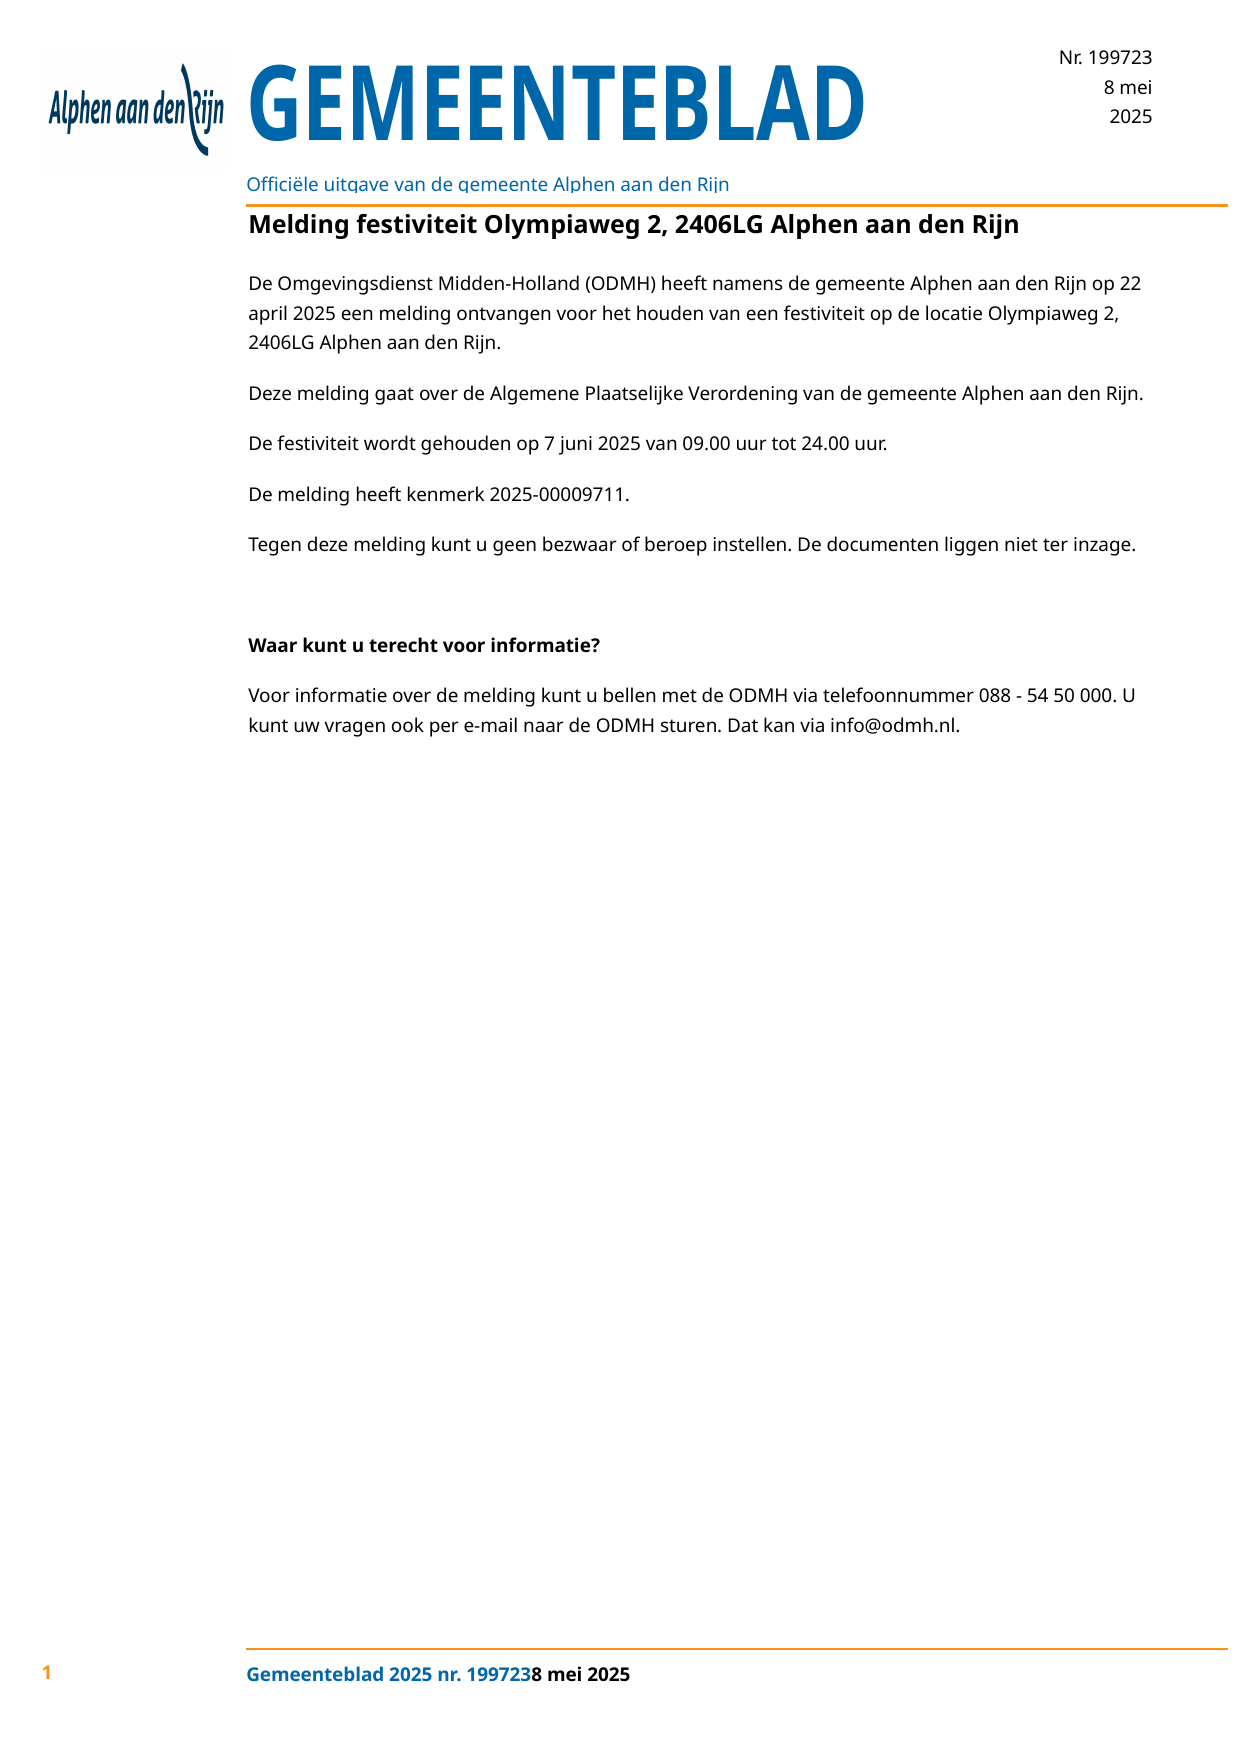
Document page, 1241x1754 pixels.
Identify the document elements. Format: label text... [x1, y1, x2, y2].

text Melding festiviteit Olympiaweg 2, 2406LG Alphen aan den Rijn [248, 207, 1152, 241]
picture [41, 47, 231, 172]
text De festiviteit wordt gehouden op 7 juni 2025 van 09.00 uur tot 24.00 uur. [248, 430, 1152, 456]
text De melding heeft kenmerk 2025-00009711. [248, 481, 1152, 506]
text Voor informatie over de melding kunt u bellen met de ODMH via telefoonnummer 088 - 54 50 000. U kunt uw vragen ook per e-mail naar de ODMH sturen. Dat kan via info@odmh.nl. [248, 682, 1152, 738]
text Tegen deze melding kunt u geen bezwaar of beroep instellen. De documenten liggen niet ter inzage. [248, 531, 1152, 557]
text Waar kunt u terecht voor informatie? [248, 632, 1152, 658]
text De Omgevingsdienst Midden-Holland (ODMH) heeft namens de gemeente Alphen aan den Rijn op 22 april 2025 een melding ontvangen voor het houden van een festiviteit op de locatie Olympiaweg 2, 2406LG Alphen aan den Rijn. [248, 270, 1152, 355]
text Deze melding gaat over de Algemene Plaatselijke Verordening van de gemeente Alphen aan den Rijn. [248, 380, 1152, 406]
